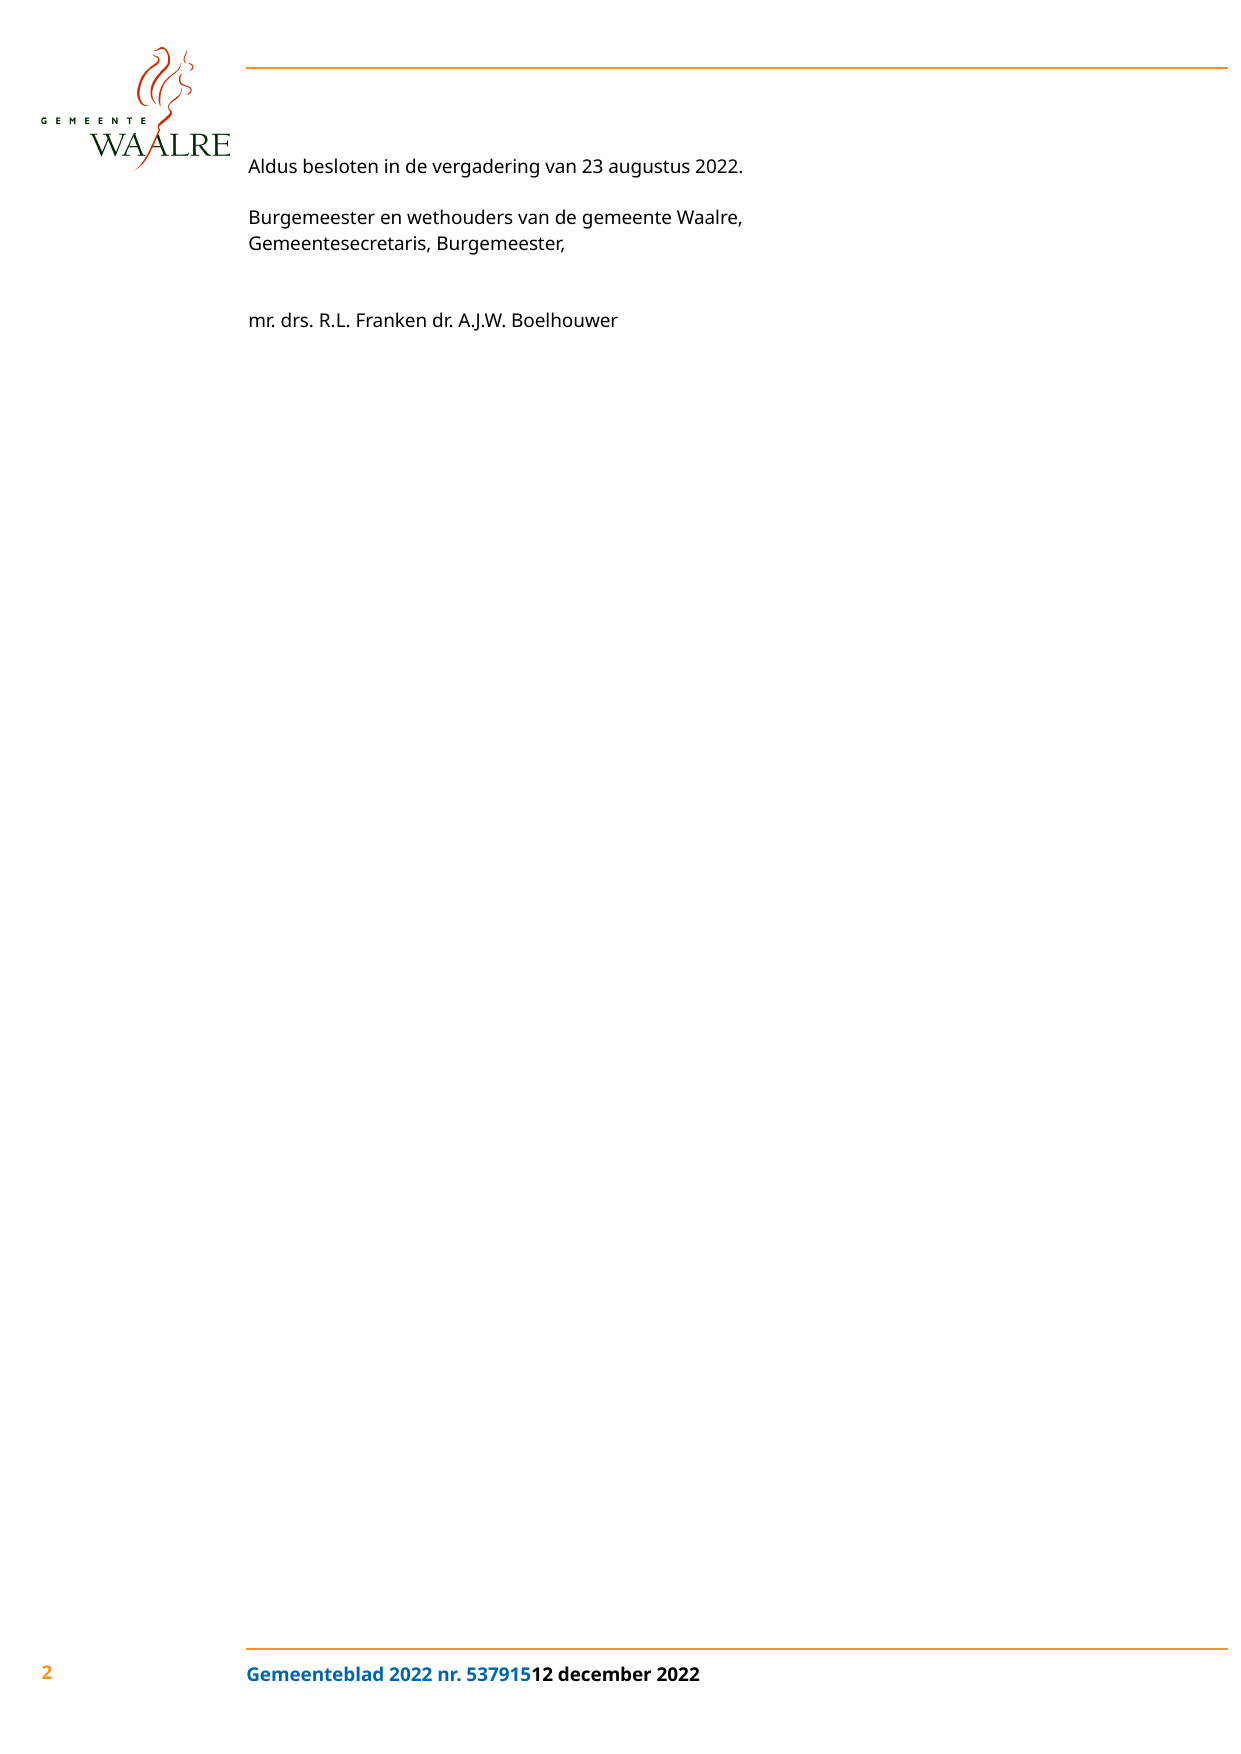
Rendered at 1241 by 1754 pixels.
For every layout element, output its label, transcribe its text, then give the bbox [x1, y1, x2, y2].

text Aldus besloten in de vergadering van 23 augustus 2022. [248, 153, 1152, 178]
text mr. drs. R.L. Franken dr. A.J.W. Boelhouwer [248, 307, 1152, 333]
picture [41, 47, 231, 172]
text Gemeentesecretaris, Burgemeester, [248, 230, 1152, 256]
text Burgemeester en wethouders van de gemeente Waalre, [248, 204, 1152, 230]
